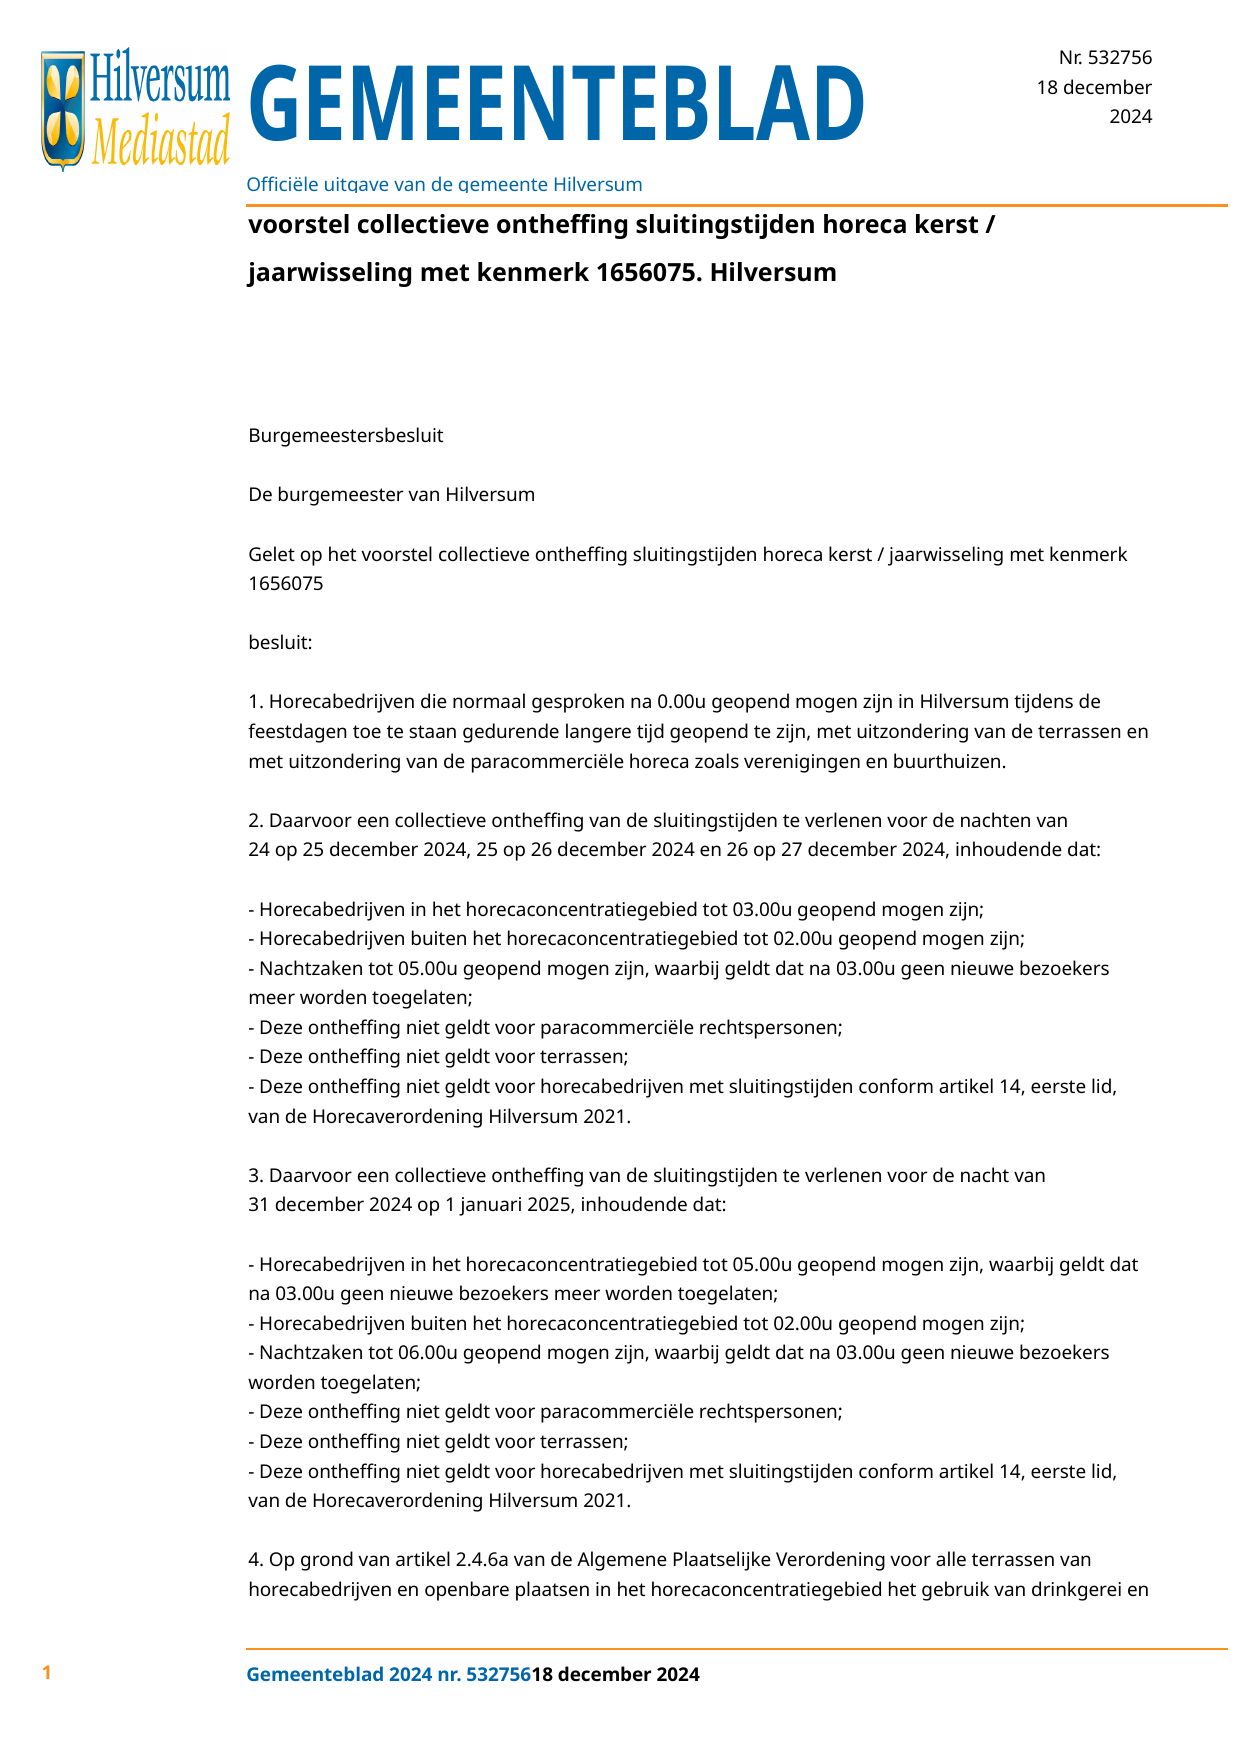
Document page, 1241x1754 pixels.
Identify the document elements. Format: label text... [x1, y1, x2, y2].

text De burgemeester van Hilversum [248, 482, 1152, 507]
text besluit: [248, 629, 1152, 655]
text - Deze ontheffing niet geldt voor terrassen; [248, 1428, 1152, 1454]
text 3. Daarvoor een collectieve ontheffing van de sluitingstijden te verlenen voor de nacht van [248, 1162, 1152, 1188]
text 2. Daarvoor een collectieve ontheffing van de sluitingstijden te verlenen voor de nachten van [248, 807, 1152, 833]
text - Nachtzaken tot 05.00u geopend mogen zijn, waarbij geldt dat na 03.00u geen nieuwe bezoekers meer worden toegelaten; [248, 955, 1152, 1010]
text - Horecabedrijven in het horecaconcentratiegebied tot 05.00u geopend mogen zijn, waarbij geldt dat na 03.00u geen nieuwe bezoekers meer worden toegelaten; [248, 1251, 1152, 1306]
text Gelet op het voorstel collectieve ontheffing sluitingstijden horeca kerst / jaarwisseling met kenmerk 1656075 [248, 541, 1152, 596]
text 31 december 2024 op 1 januari 2025, inhoudende dat: [248, 1192, 1152, 1217]
text - Deze ontheffing niet geldt voor horecabedrijven met sluitingstijden conform artikel 14, eerste lid, van de Horecaverordening Hilversum 2021. [248, 1073, 1152, 1129]
text 24 op 25 december 2024, 25 op 26 december 2024 en 26 op 27 december 2024, inhoudende dat: [248, 837, 1152, 862]
text - Horecabedrijven in het horecaconcentratiegebied tot 03.00u geopend mogen zijn; [248, 896, 1152, 922]
text Burgemeestersbesluit [248, 422, 1152, 448]
text - Deze ontheffing niet geldt voor terrassen; [248, 1044, 1152, 1069]
text - Horecabedrijven buiten het horecaconcentratiegebied tot 02.00u geopend mogen zijn; [248, 1310, 1152, 1336]
text - Nachtzaken tot 06.00u geopend mogen zijn, waarbij geldt dat na 03.00u geen nieuwe bezoekers worden toegelaten; [248, 1339, 1152, 1395]
picture [41, 47, 231, 172]
text 1. Horecabedrijven die normaal gesproken na 0.00u geopend mogen zijn in Hilversum tijdens de feestdagen toe te staan gedurende langere tijd geopend te zijn, met uitzondering van de terrassen en met uitzondering van de paracommerciële horeca zoals verenigingen en buurthuizen. [248, 689, 1152, 774]
text - Deze ontheffing niet geldt voor paracommerciële rechtspersonen; [248, 1014, 1152, 1040]
text voorstel collectieve ontheffing sluitingstijden horeca kerst / jaarwisseling met kenmerk 1656075. Hilversum [248, 207, 1152, 288]
text - Horecabedrijven buiten het horecaconcentratiegebied tot 02.00u geopend mogen zijn; [248, 925, 1152, 951]
text - Deze ontheffing niet geldt voor paracommerciële rechtspersonen; [248, 1399, 1152, 1424]
text - Deze ontheffing niet geldt voor horecabedrijven met sluitingstijden conform artikel 14, eerste lid, van de Horecaverordening Hilversum 2021. [248, 1458, 1152, 1513]
text 4. Op grond van artikel 2.4.6a van de Algemene Plaatselijke Verordening voor alle terrassen van horecabedrijven en openbare plaatsen in het horecaconcentratiegebied het gebruik van drinkgerei en [248, 1547, 1152, 1602]
